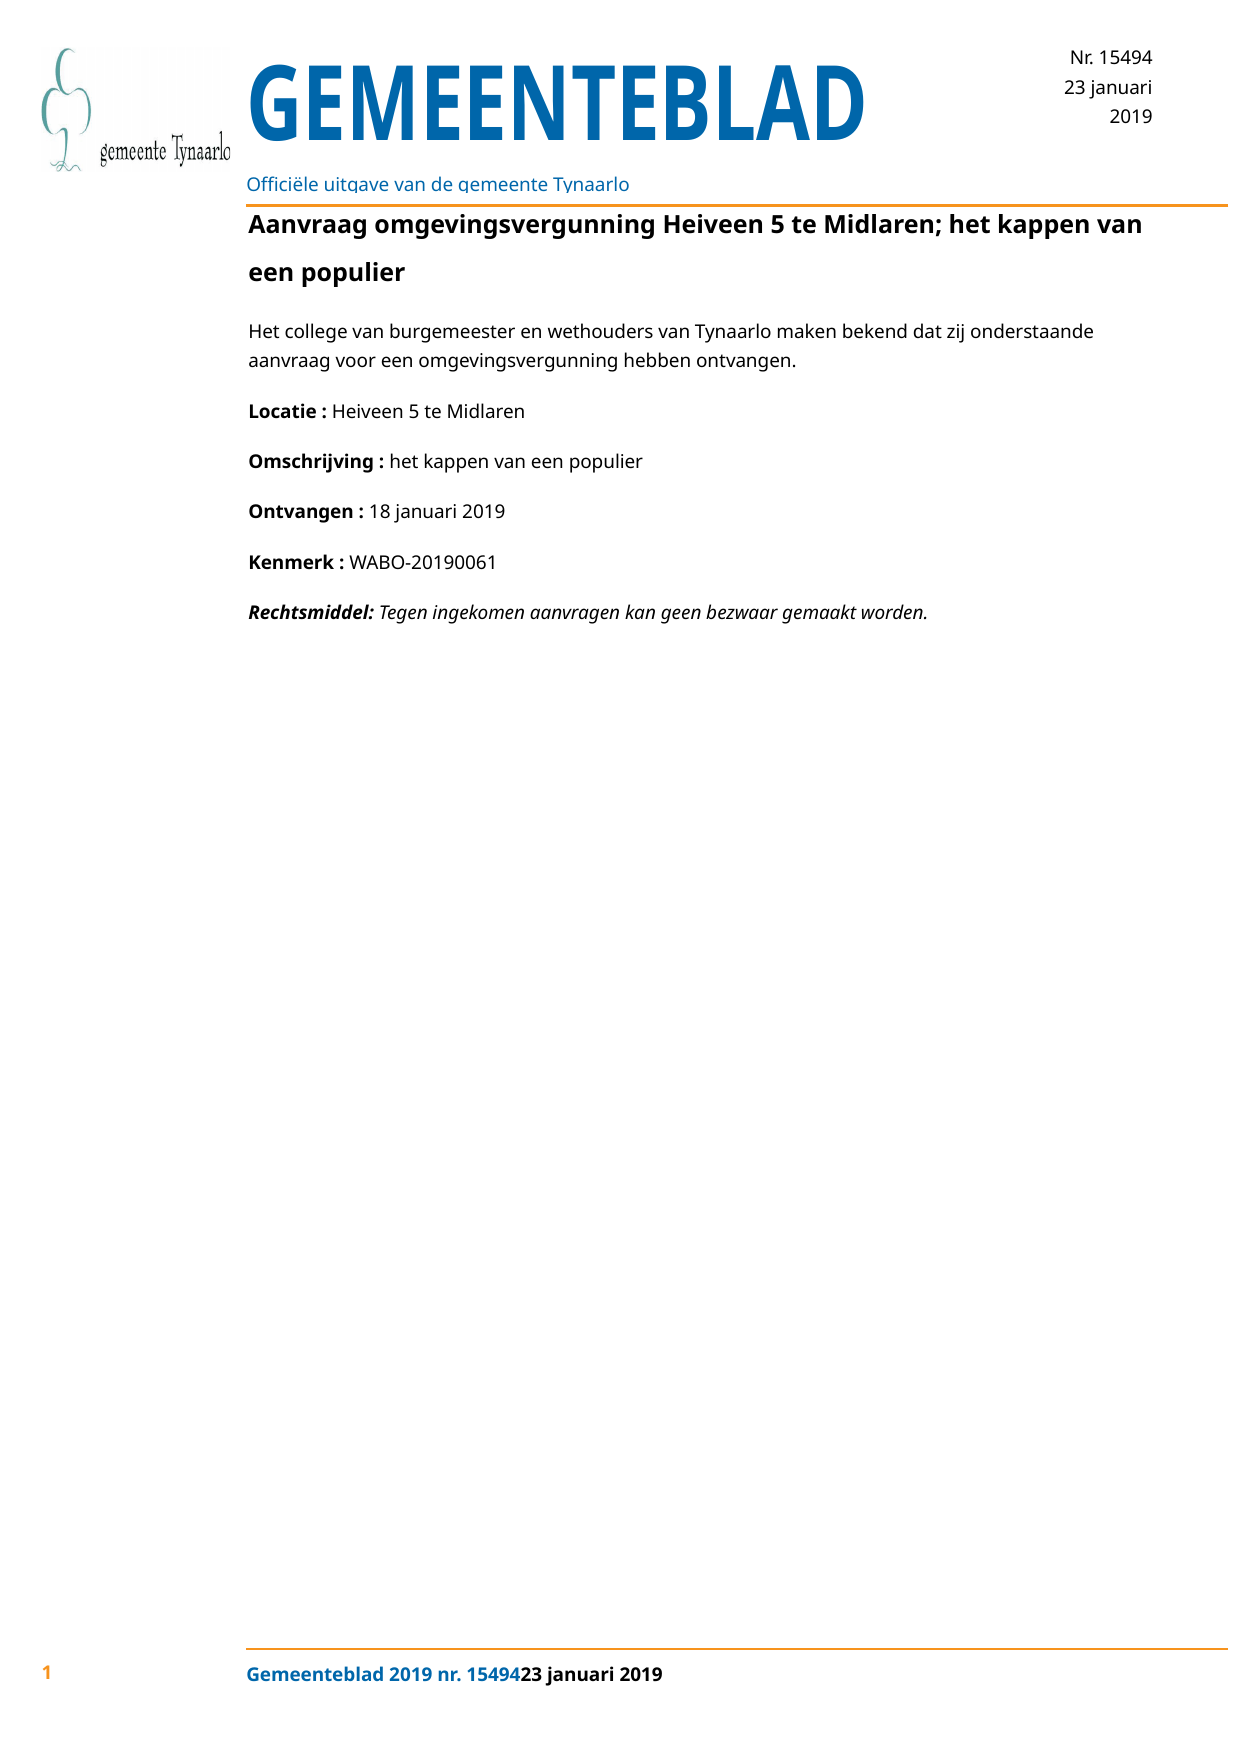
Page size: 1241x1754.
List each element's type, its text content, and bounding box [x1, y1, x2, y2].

text Omschrijving : het kappen van een populier [248, 448, 1152, 474]
text Aanvraag omgevingsvergunning Heiveen 5 te Midlaren; het kappen van een populier [248, 207, 1152, 288]
picture [41, 47, 231, 172]
text Rechtsmiddel: Tegen ingekomen aanvragen kan geen bezwaar gemaakt worden. [248, 599, 1152, 625]
text Ontvangen : 18 januari 2019 [248, 499, 1152, 524]
text Het college van burgemeester en wethouders van Tynaarlo maken bekend dat zij onderstaande aanvraag voor een omgevingsvergunning hebben ontvangen. [248, 318, 1152, 373]
text Kenmerk : WABO-20190061 [248, 549, 1152, 575]
text Locatie : Heiveen 5 te Midlaren [248, 398, 1152, 424]
